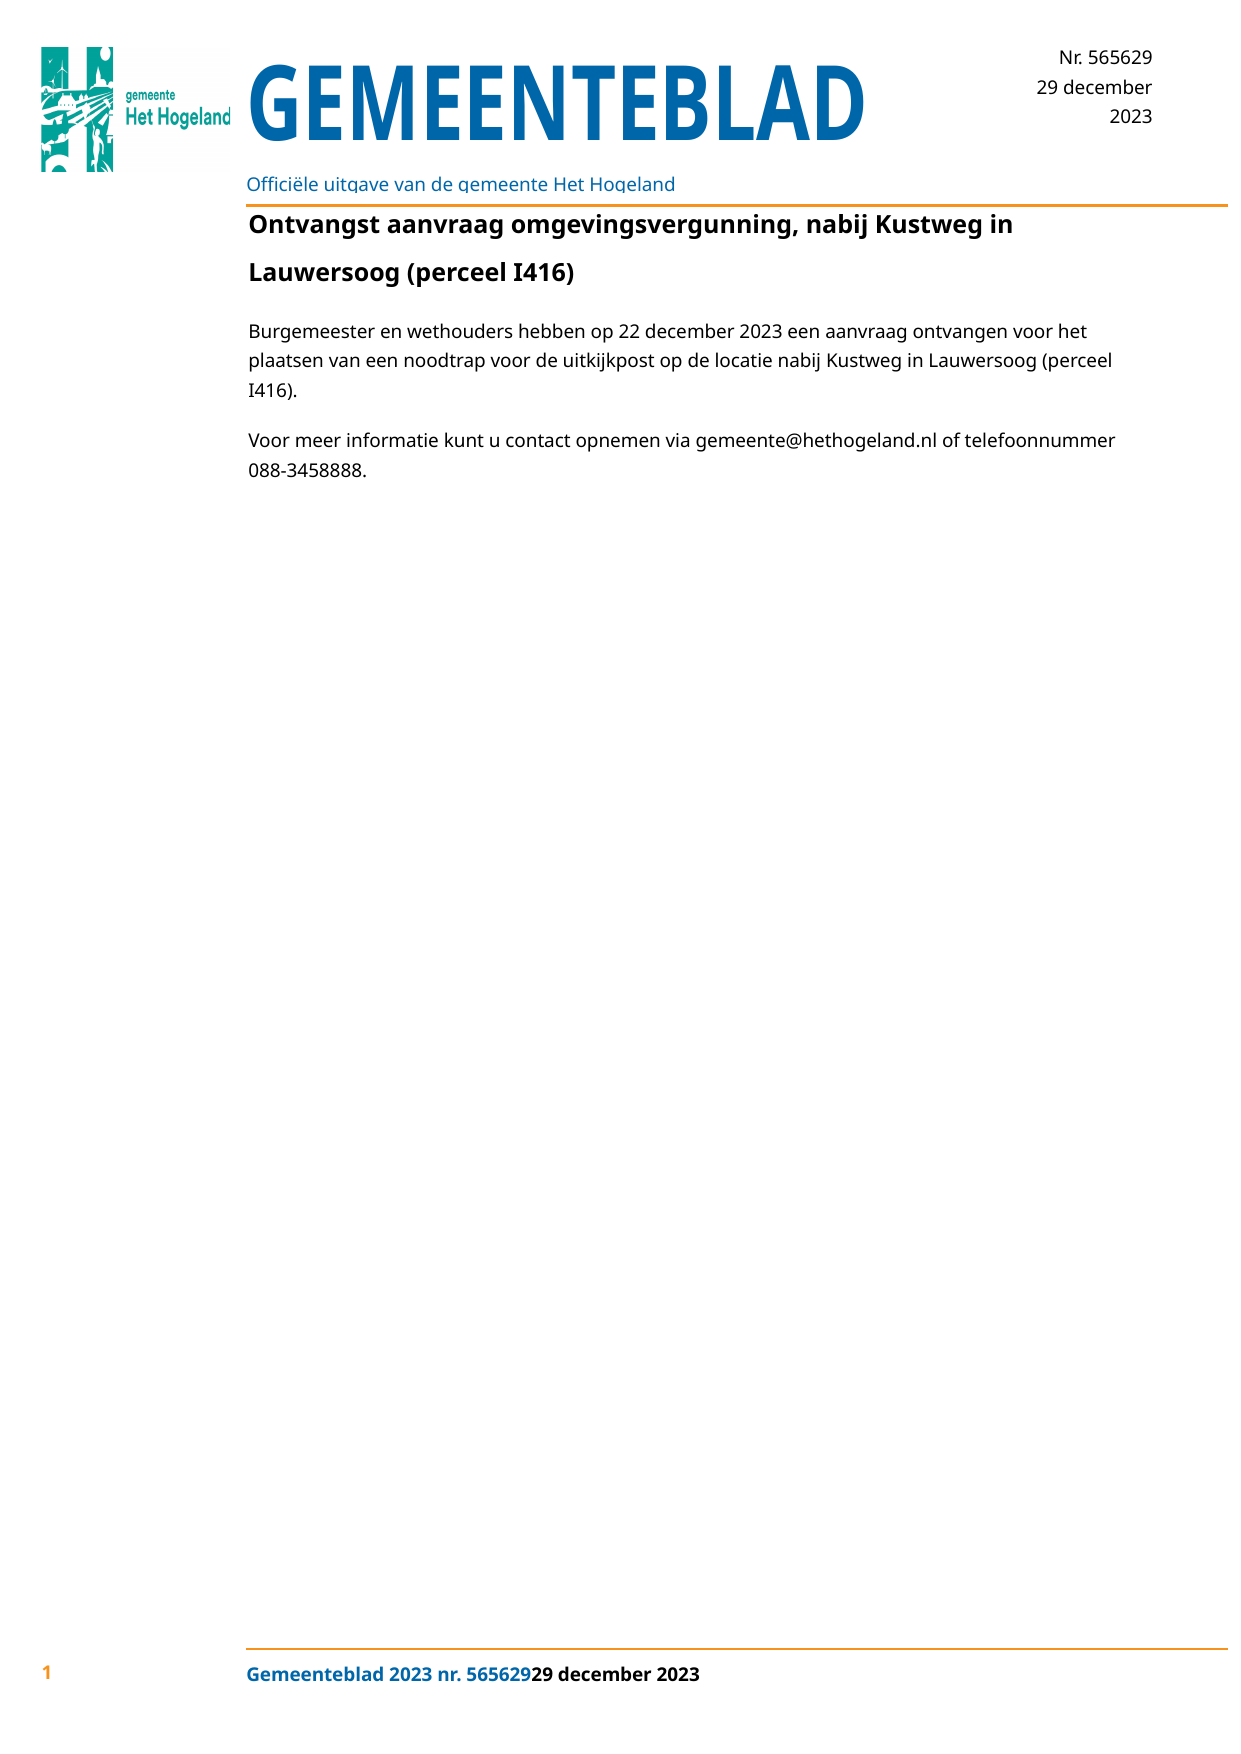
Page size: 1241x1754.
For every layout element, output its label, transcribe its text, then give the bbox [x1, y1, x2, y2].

text Voor meer informatie kunt u contact opnemen via gemeente@hethogeland.nl of telefoonnummer 088-3458888. [248, 427, 1152, 483]
text Burgemeester en wethouders hebben op 22 december 2023 een aanvraag ontvangen voor het plaatsen van een noodtrap voor de uitkijkpost op de locatie nabij Kustweg in Lauwersoog (perceel I416). [248, 318, 1152, 403]
text Ontvangst aanvraag omgevingsvergunning, nabij Kustweg in Lauwersoog (perceel I416) [248, 207, 1152, 288]
picture [41, 47, 231, 172]
